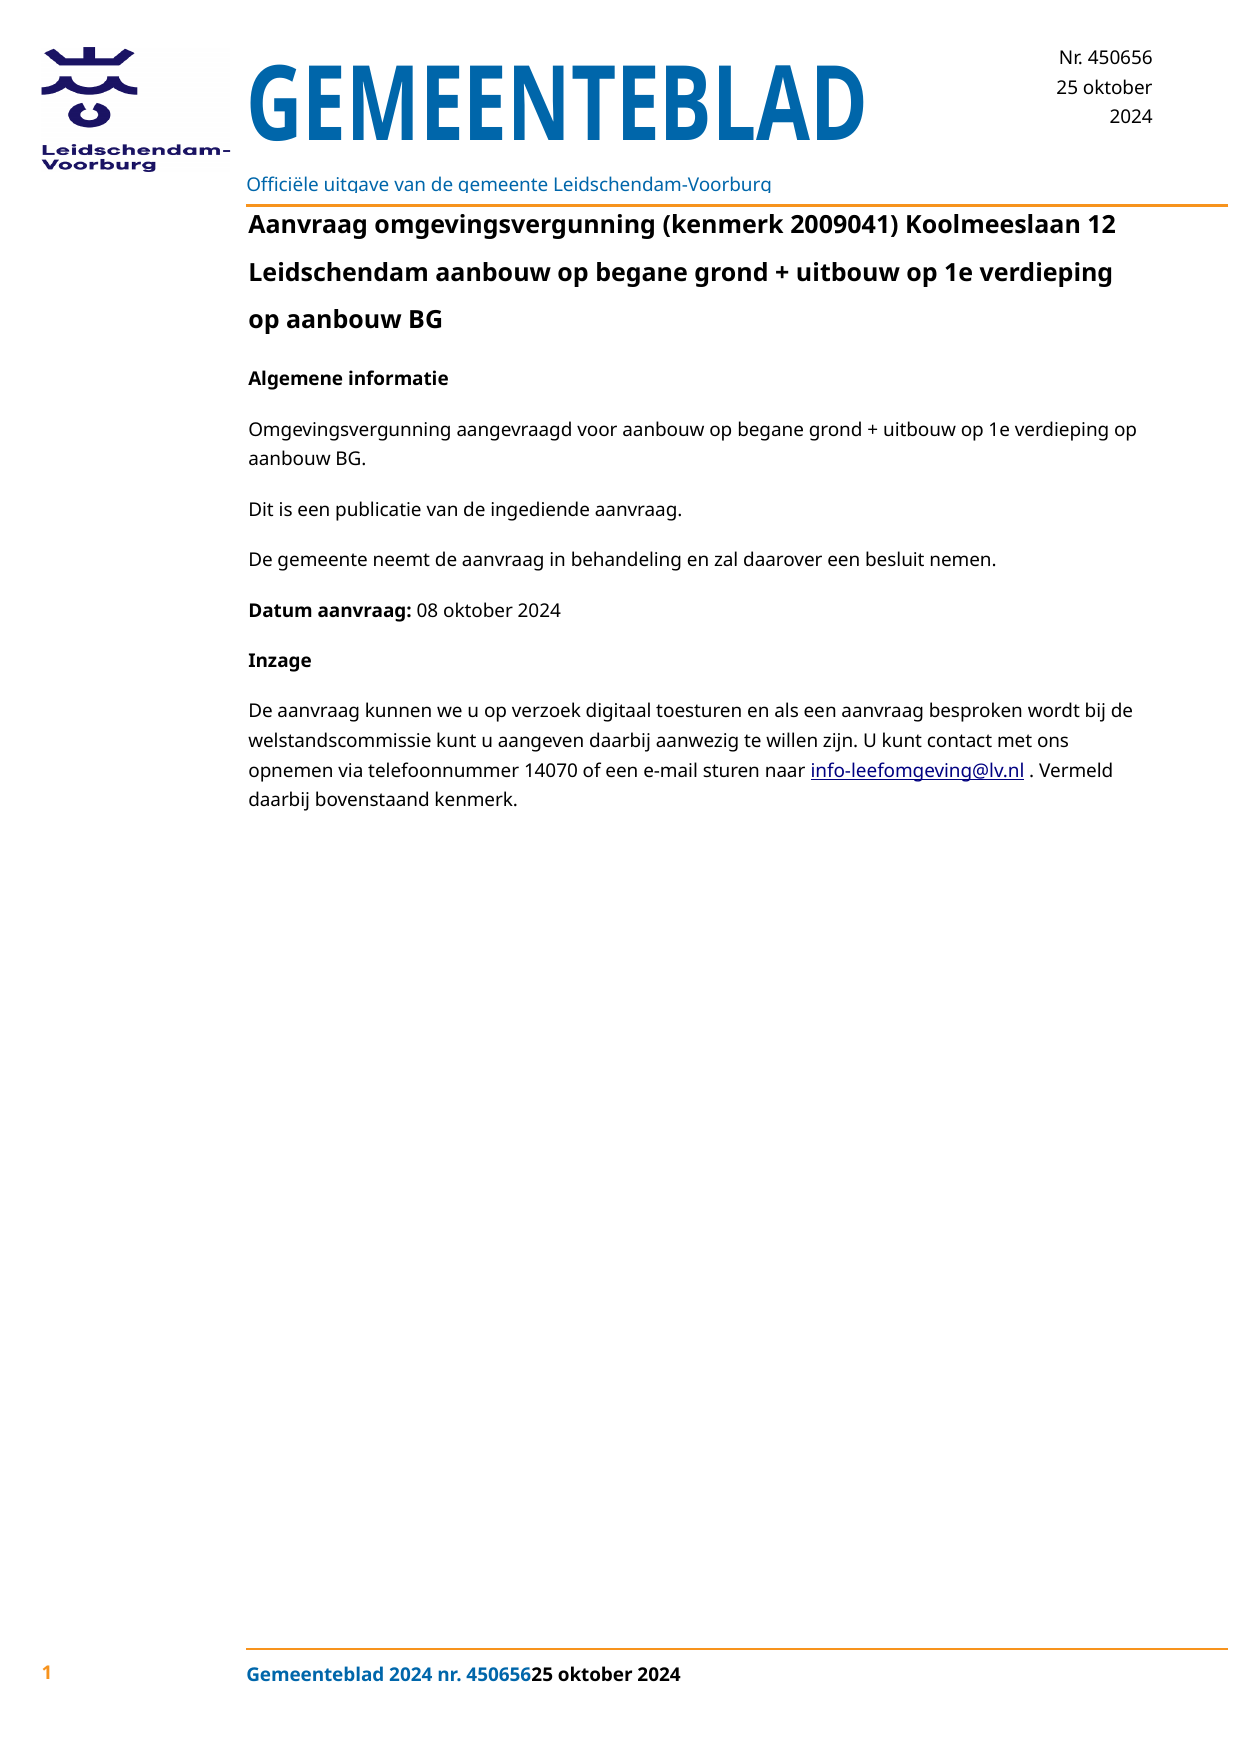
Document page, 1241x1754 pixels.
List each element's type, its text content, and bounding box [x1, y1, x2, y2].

text Algemene informatie [248, 366, 1152, 391]
text Aanvraag omgevingsvergunning (kenmerk 2009041) Koolmeeslaan 12 Leidschendam aanbouw op begane grond + uitbouw op 1e verdieping op aanbouw BG [248, 207, 1152, 336]
text De aanvraag kunnen we u op verzoek digitaal toesturen en als een aanvraag besproken wordt bij de welstandscommissie kunt u aangeven daarbij aanwezig te willen zijn. U kunt contact met ons opnemen via telefoonnummer 14070 of een e-mail sturen naar info-leefomgeving@lv.nl . Vermeld daarbij bovenstaand kenmerk. [248, 698, 1152, 812]
text Dit is een publicatie van de ingediende aanvraag. [248, 496, 1152, 522]
text Datum aanvraag: 08 oktober 2024 [248, 597, 1152, 622]
text De gemeente neemt de aanvraag in behandeling en zal daarover een besluit nemen. [248, 546, 1152, 572]
text Omgevingsvergunning aangevraagd voor aanbouw op begane grond + uitbouw op 1e verdieping op aanbouw BG. [248, 416, 1152, 471]
text Inzage [248, 647, 1152, 673]
picture [41, 47, 231, 172]
